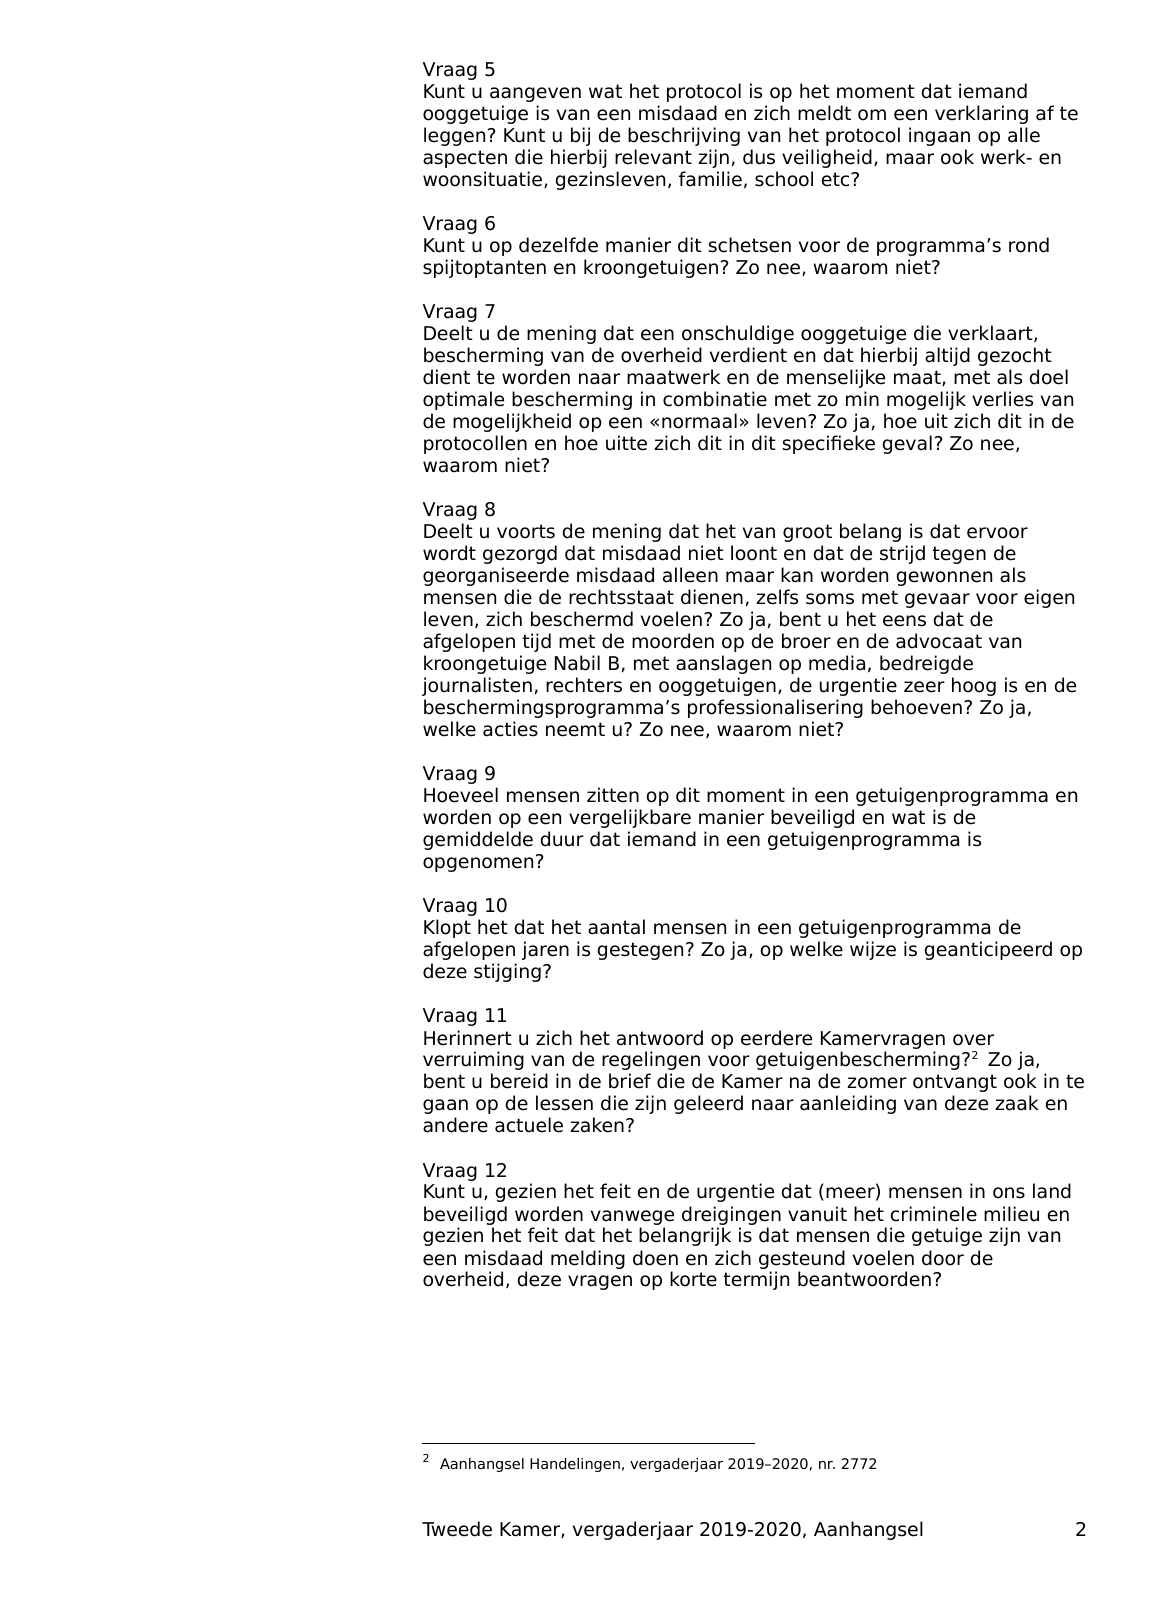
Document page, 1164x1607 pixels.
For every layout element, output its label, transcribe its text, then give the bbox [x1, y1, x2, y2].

text Kunt u, gezien het feit en de urgentie dat (meer) mensen in ons land beveiligd worden vanwege dreigingen vanuit het criminele milieu en gezien het feit dat het belangrijk is dat mensen die getuige zijn van een misdaad melding doen en zich gesteund voelen door de overheid, deze vragen op korte termijn beantwoorden? [422, 1181, 1087, 1291]
text Kunt u op dezelfde manier dit schetsen voor de programma’s rond spijtoptanten en kroongetuigen? Zo nee, waarom niet? [422, 235, 1087, 279]
text Hoeveel mensen zitten op dit moment in een getuigenprogramma en worden op een vergelijkbare manier beveiligd en wat is de gemiddelde duur dat iemand in een getuigenprogramma is opgenomen? [422, 785, 1087, 873]
text Deelt u voorts de mening dat het van groot belang is dat ervoor wordt gezorgd dat misdaad niet loont en dat de strijd tegen de georganiseerde misdaad alleen maar kan worden gewonnen als mensen die de rechtsstaat dienen, zelfs soms met gevaar voor eigen leven, zich beschermd voelen? Zo ja, bent u het eens dat de afgelopen tijd met de moorden op de broer en de advocaat van kroongetuige Nabil B, met aanslagen op media, bedreigde journalisten, rechters en ooggetuigen, de urgentie zeer hoog is en de beschermingsprogramma’s professionalisering behoeven? Zo ja, welke acties neemt u? Zo nee, waarom niet? [422, 521, 1087, 741]
text Aanhangsel Handelingen, vergaderjaar 2019–2020, nr. 2772 [422, 1452, 1087, 1474]
text Vraag 10 [422, 895, 1087, 917]
text Vraag 6 [422, 213, 1087, 235]
text Vraag 7 [422, 301, 1087, 323]
text Herinnert u zich het antwoord op eerdere Kamervragen over verruiming van de regelingen voor getuigenbescherming? Zo ja, bent u bereid in de brief die de Kamer na de zomer ontvangt ook in te gaan op de lessen die zijn geleerd naar aanleiding van deze zaak en andere actuele zaken? [422, 1027, 1087, 1137]
text Deelt u de mening dat een onschuldige ooggetuige die verklaart, bescherming van de overheid verdient en dat hierbij altijd gezocht dient te worden naar maatwerk en de menselijke maat, met als doel optimale bescherming in combinatie met zo min mogelijk verlies van de mogelijkheid op een «normaal» leven? Zo ja, hoe uit zich dit in de protocollen en hoe uitte zich dit in dit specifieke geval? Zo nee, waarom niet? [422, 323, 1087, 477]
text Vraag 8 [422, 499, 1087, 521]
text Kunt u aangeven wat het protocol is op het moment dat iemand ooggetuige is van een misdaad en zich meldt om een verklaring af te leggen? Kunt u bij de beschrijving van het protocol ingaan op alle aspecten die hierbij relevant zijn, dus veiligheid, maar ook werk- en woonsituatie, gezinsleven, familie, school etc? [422, 81, 1087, 191]
text Klopt het dat het aantal mensen in een getuigenprogramma de afgelopen jaren is gestegen? Zo ja, op welke wijze is geanticipeerd op deze stijging? [422, 917, 1087, 983]
text Vraag 11 [422, 1005, 1087, 1027]
text Vraag 9 [422, 763, 1087, 785]
text Vraag 5 [422, 59, 1087, 81]
text Vraag 12 [422, 1159, 1087, 1181]
